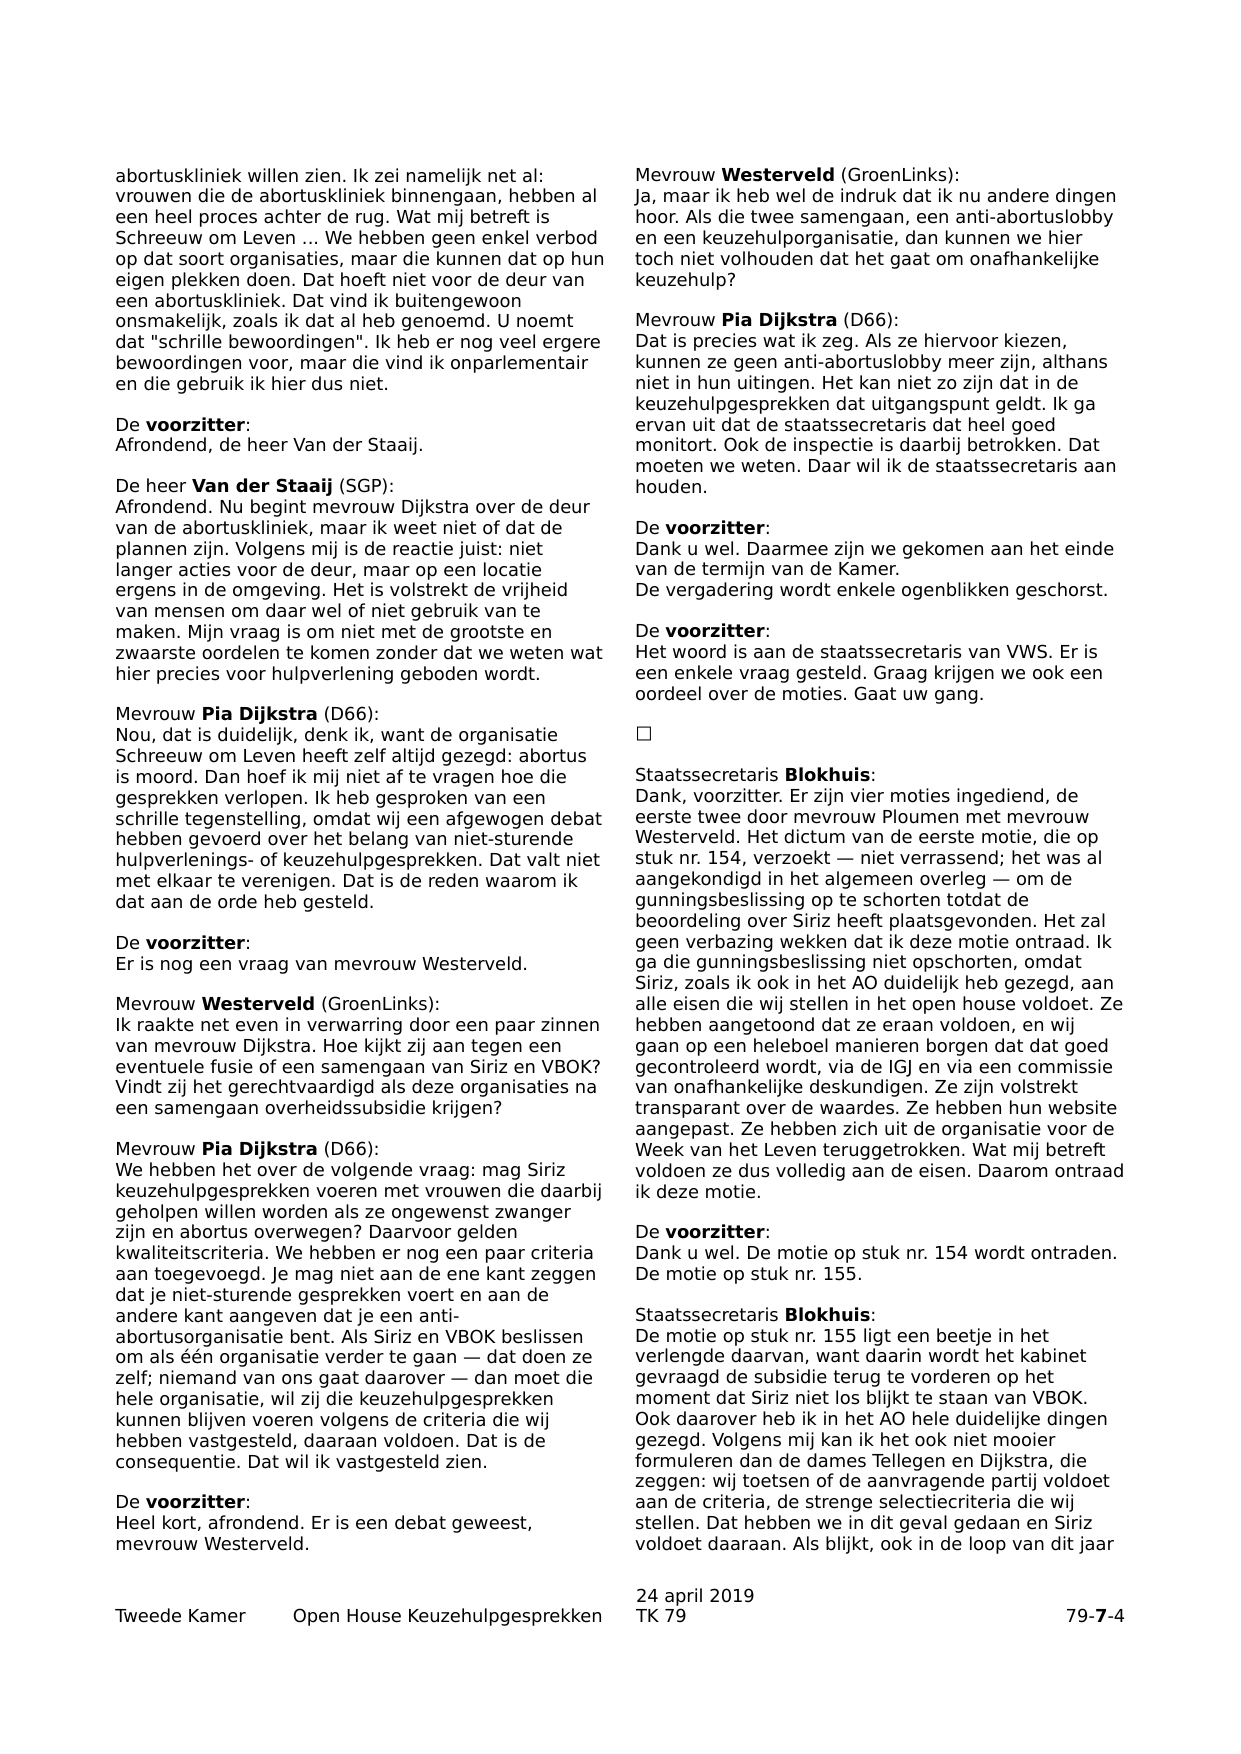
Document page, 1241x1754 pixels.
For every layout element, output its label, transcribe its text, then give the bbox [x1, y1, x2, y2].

text De voorzitter: [635, 518, 1125, 538]
text De voorzitter: [635, 621, 1125, 642]
text De voorzitter: [115, 414, 605, 435]
text We hebben het over de volgende vraag: mag Siriz keuzehulpgesprekken voeren met vrouwen die daarbij geholpen willen worden als ze ongewenst zwanger zijn en abortus overwegen? Daarvoor gelden kwaliteitscriteria. We hebben er nog een paar criteria aan toegevoegd. Je mag niet aan de ene kant zeggen dat je niet-sturende gesprekken voert en aan de andere kant aangeven dat je een anti-abortusorganisatie bent. Als Siriz en VBOK beslissen om als één organisatie verder te gaan — dat doen ze zelf; niemand van ons gaat daarover — dan moet die hele organisatie, wil zij die keuzehulpgesprekken kunnen blijven voeren volgens de criteria die wij hebben vastgesteld, daaraan voldoen. Dat is de consequentie. Dat wil ik vastgesteld zien. [115, 1160, 605, 1472]
text De voorzitter: [115, 932, 605, 953]
text Er is nog een vraag van mevrouw Westerveld. [115, 953, 605, 974]
text De motie op stuk nr. 155 ligt een beetje in het verlengde daarvan, want daarin wordt het kabinet gevraagd de subsidie terug te vorderen op het moment dat Siriz niet los blijkt te staan van VBOK. Ook daarover heb ik in het AO hele duidelijke dingen gezegd. Volgens mij kan ik het ook niet mooier formuleren dan de dames Tellegen en Dijkstra, die zeggen: wij toetsen of de aanvragende partij voldoet aan de criteria, de strenge selectiecriteria die wij stellen. Dat hebben we in dit geval gedaan en Siriz voldoet daaraan. Als blijkt, ook in de loop van dit jaar [635, 1325, 1125, 1554]
text Afrondend. Nu begint mevrouw Dijkstra over de deur van de abortuskliniek, maar ik weet niet of dat de plannen zijn. Volgens mij is de reactie juist: niet langer acties voor de deur, maar op een locatie ergens in de omgeving. Het is volstrekt de vrijheid van mensen om daar wel of niet gebruik van te maken. Mijn vraag is om niet met de grootste en zwaarste oordelen te komen zonder dat we weten wat hier precies voor hulpverlening geboden wordt. [115, 497, 605, 684]
text Mevrouw Pia Dijkstra (D66): [115, 1139, 605, 1160]
text De voorzitter: [115, 1492, 605, 1513]
text Staatssecretaris Blokhuis: [635, 1304, 1125, 1325]
text Heel kort, afrondend. Er is een debat geweest, mevrouw Westerveld. [115, 1513, 605, 1554]
text Dat is precies wat ik zeg. Als ze hiervoor kiezen, kunnen ze geen anti-abortuslobby meer zijn, althans niet in hun uitingen. Het kan niet zo zijn dat in de keuzehulpgesprekken dat uitgangspunt geldt. Ik ga ervan uit dat de staatssecretaris dat heel goed monitort. Ook de inspectie is daarbij betrokken. Dat moeten we weten. Daar wil ik de staatssecretaris aan houden. [635, 331, 1125, 498]
text abortuskliniek willen zien. Ik zei namelijk net al: vrouwen die de abortuskliniek binnengaan, hebben al een heel proces achter de rug. Wat mij betreft is Schreeuw om Leven ... We hebben geen enkel verbod op dat soort organisaties, maar die kunnen dat op hun eigen plekken doen. Dat hoeft niet voor de deur van een abortuskliniek. Dat vind ik buitengewoon onsmakelijk, zoals ik dat al heb genoemd. U noemt dat "schrille bewoordingen". Ik heb er nog veel ergere bewoordingen voor, maar die vind ik onparlementair en die gebruik ik hier dus niet. [115, 165, 605, 394]
text Staatssecretaris Blokhuis: [635, 765, 1125, 786]
text Het woord is aan de staatssecretaris van VWS. Er is een enkele vraag gesteld. Graag krijgen we ook een oordeel over de moties. Gaat uw gang. [635, 642, 1125, 704]
text De heer Van der Staaij (SGP): [115, 476, 605, 497]
text Mevrouw Pia Dijkstra (D66): [635, 310, 1125, 331]
text Mevrouw Pia Dijkstra (D66): [115, 704, 605, 725]
text Dank, voorzitter. Er zijn vier moties ingediend, de eerste twee door mevrouw Ploumen met mevrouw Westerveld. Het dictum van de eerste motie, die op stuk nr. 154, verzoekt — niet verrassend; het was al aangekondigd in het algemeen overleg — om de gunningsbeslissing op te schorten totdat de beoordeling over Siriz heeft plaatsgevonden. Het zal geen verbazing wekken dat ik deze motie ontraad. Ik ga die gunningsbeslissing niet opschorten, omdat Siriz, zoals ik ook in het AO duidelijk heb gezegd, aan alle eisen die wij stellen in het open house voldoet. Ze hebben aangetoond dat ze eraan voldoen, en wij gaan op een heleboel manieren borgen dat dat goed gecontroleerd wordt, via de IGJ en via een commissie van onafhankelijke deskundigen. Ze zijn volstrekt transparant over de waardes. Ze hebben hun website aangepast. Ze hebben zich uit de organisatie voor de Week van het Leven teruggetrokken. Wat mij betreft voldoen ze dus volledig aan de eisen. Daarom ontraad ik deze motie. [635, 786, 1125, 1202]
text Dank u wel. Daarmee zijn we gekomen aan het einde van de termijn van de Kamer. [635, 538, 1125, 580]
text Ja, maar ik heb wel de indruk dat ik nu andere dingen hoor. Als die twee samengaan, een anti-abortuslobby en een keuzehulporganisatie, dan kunnen we hier toch niet volhouden dat het gaat om onafhankelijke keuzehulp? [635, 186, 1125, 290]
text Dank u wel. De motie op stuk nr. 154 wordt ontraden. De motie op stuk nr. 155. [635, 1243, 1125, 1284]
text Mevrouw Westerveld (GroenLinks): [115, 994, 605, 1015]
text Nou, dat is duidelijk, denk ik, want de organisatie Schreeuw om Leven heeft zelf altijd gezegd: abortus is moord. Dan hoef ik mij niet af te vragen hoe die gesprekken verlopen. Ik heb gesproken van een schrille tegenstelling, omdat wij een afgewogen debat hebben gevoerd over het belang van niet-sturende hulpverlenings- of keuzehulpgesprekken. Dat valt niet met elkaar te verenigen. Dat is de reden waarom ik dat aan de orde heb gesteld. [115, 725, 605, 912]
text Ik raakte net even in verwarring door een paar zinnen van mevrouw Dijkstra. Hoe kijkt zij aan tegen een eventuele fusie of een samengaan van Siriz en VBOK? Vindt zij het gerechtvaardigd als deze organisaties na een samengaan overheidssubsidie krijgen? [115, 1015, 605, 1119]
text Afrondend, de heer Van der Staaij. [115, 435, 605, 456]
text De voorzitter: [635, 1222, 1125, 1243]
text ⬜ [635, 724, 1125, 745]
text Mevrouw Westerveld (GroenLinks): [635, 165, 1125, 186]
text De vergadering wordt enkele ogenblikken geschorst. [635, 580, 1125, 601]
